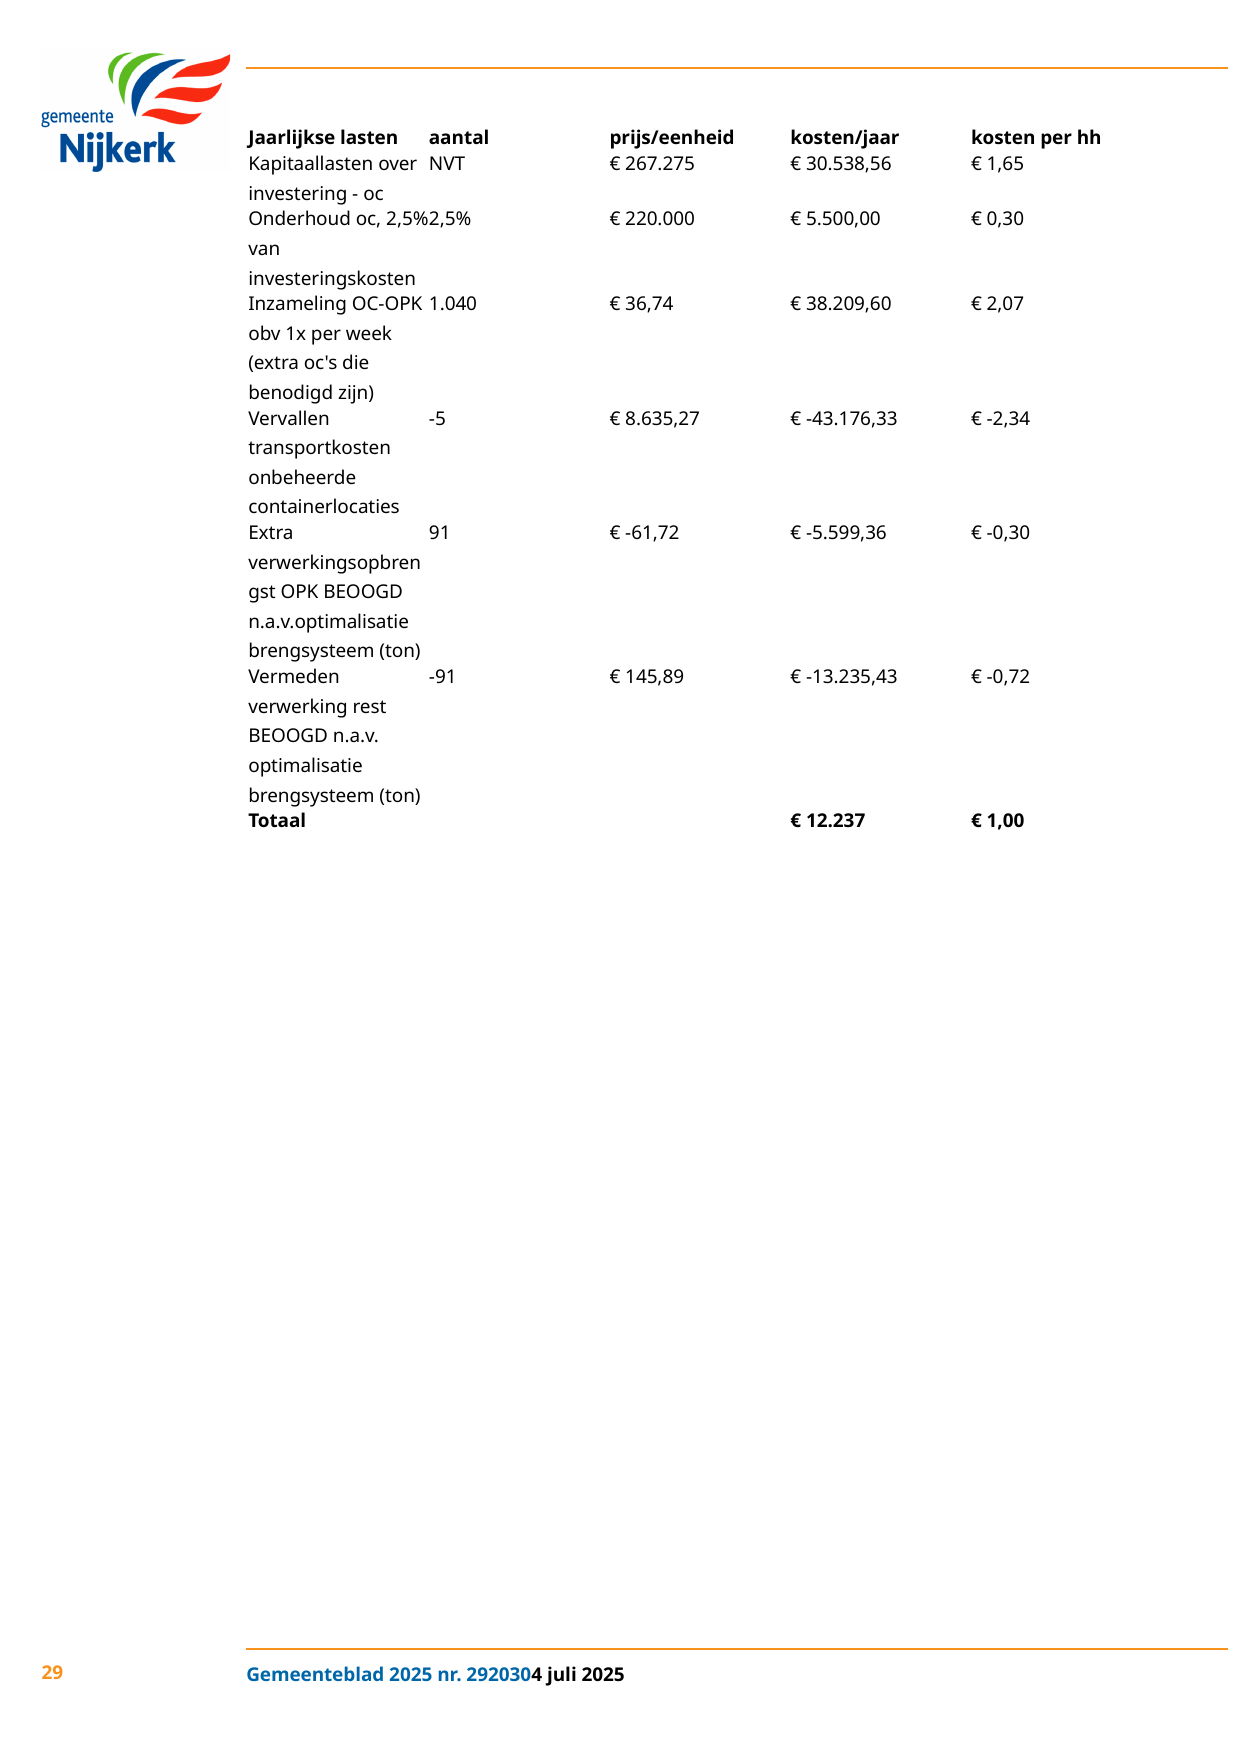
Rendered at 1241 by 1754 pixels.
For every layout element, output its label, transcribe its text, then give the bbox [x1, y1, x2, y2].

table_cell Vervallen transportkosten onbeheerde containerlocaties [248, 405, 429, 519]
table_cell € -13.235,43 [790, 664, 971, 807]
table_header prijs/eenheid [609, 125, 790, 150]
table_cell € 1,00 [971, 808, 1152, 833]
table_cell Onderhoud oc, 2,5% van investeringskosten [248, 206, 429, 290]
table_cell € 12.237 [790, 808, 971, 833]
table_header Jaarlijkse lasten [248, 125, 429, 150]
table_cell NVT [429, 150, 609, 206]
table_cell € 1,65 [971, 150, 1152, 206]
table_header kosten/jaar [790, 125, 971, 150]
table_cell € -61,72 [609, 519, 790, 663]
table_cell € -43.176,33 [790, 405, 971, 519]
table_cell 2,5% [429, 206, 609, 290]
table_cell € 38.209,60 [790, 290, 971, 405]
table_cell € 267.275 [609, 150, 790, 206]
table_cell [429, 808, 609, 833]
table_cell € 145,89 [609, 664, 790, 807]
table_cell 1.040 [429, 290, 609, 405]
table_cell Totaal [248, 808, 429, 833]
table_cell € -0,72 [971, 664, 1152, 807]
table_cell Extra verwerkingsopbrengst OPK BEOOGD n.a.v.optimalisatie brengsysteem (ton) [248, 519, 429, 663]
table_cell € 30.538,56 [790, 150, 971, 206]
table_cell -5 [429, 405, 609, 519]
picture [41, 47, 231, 172]
table_cell 91 [429, 519, 609, 663]
table_cell € 36,74 [609, 290, 790, 405]
table_cell Inzameling OC-OPK obv 1x per week (extra oc's die benodigd zijn) [248, 290, 429, 405]
table_cell Kapitaallasten over investering - oc [248, 150, 429, 206]
table_cell € 5.500,00 [790, 206, 971, 290]
table_cell € -2,34 [971, 405, 1152, 519]
table_cell € 0,30 [971, 206, 1152, 290]
table_header aantal [429, 125, 609, 150]
table_cell € 8.635,27 [609, 405, 790, 519]
table_cell -91 [429, 664, 609, 807]
table_header kosten per hh [971, 125, 1152, 150]
table_cell Vermeden verwerking rest BEOOGD n.a.v. optimalisatie brengsysteem (ton) [248, 664, 429, 807]
table_cell € -5.599,36 [790, 519, 971, 663]
table_cell € 220.000 [609, 206, 790, 290]
table_cell [609, 808, 790, 833]
table_cell € 2,07 [971, 290, 1152, 405]
table_cell € -0,30 [971, 519, 1152, 663]
